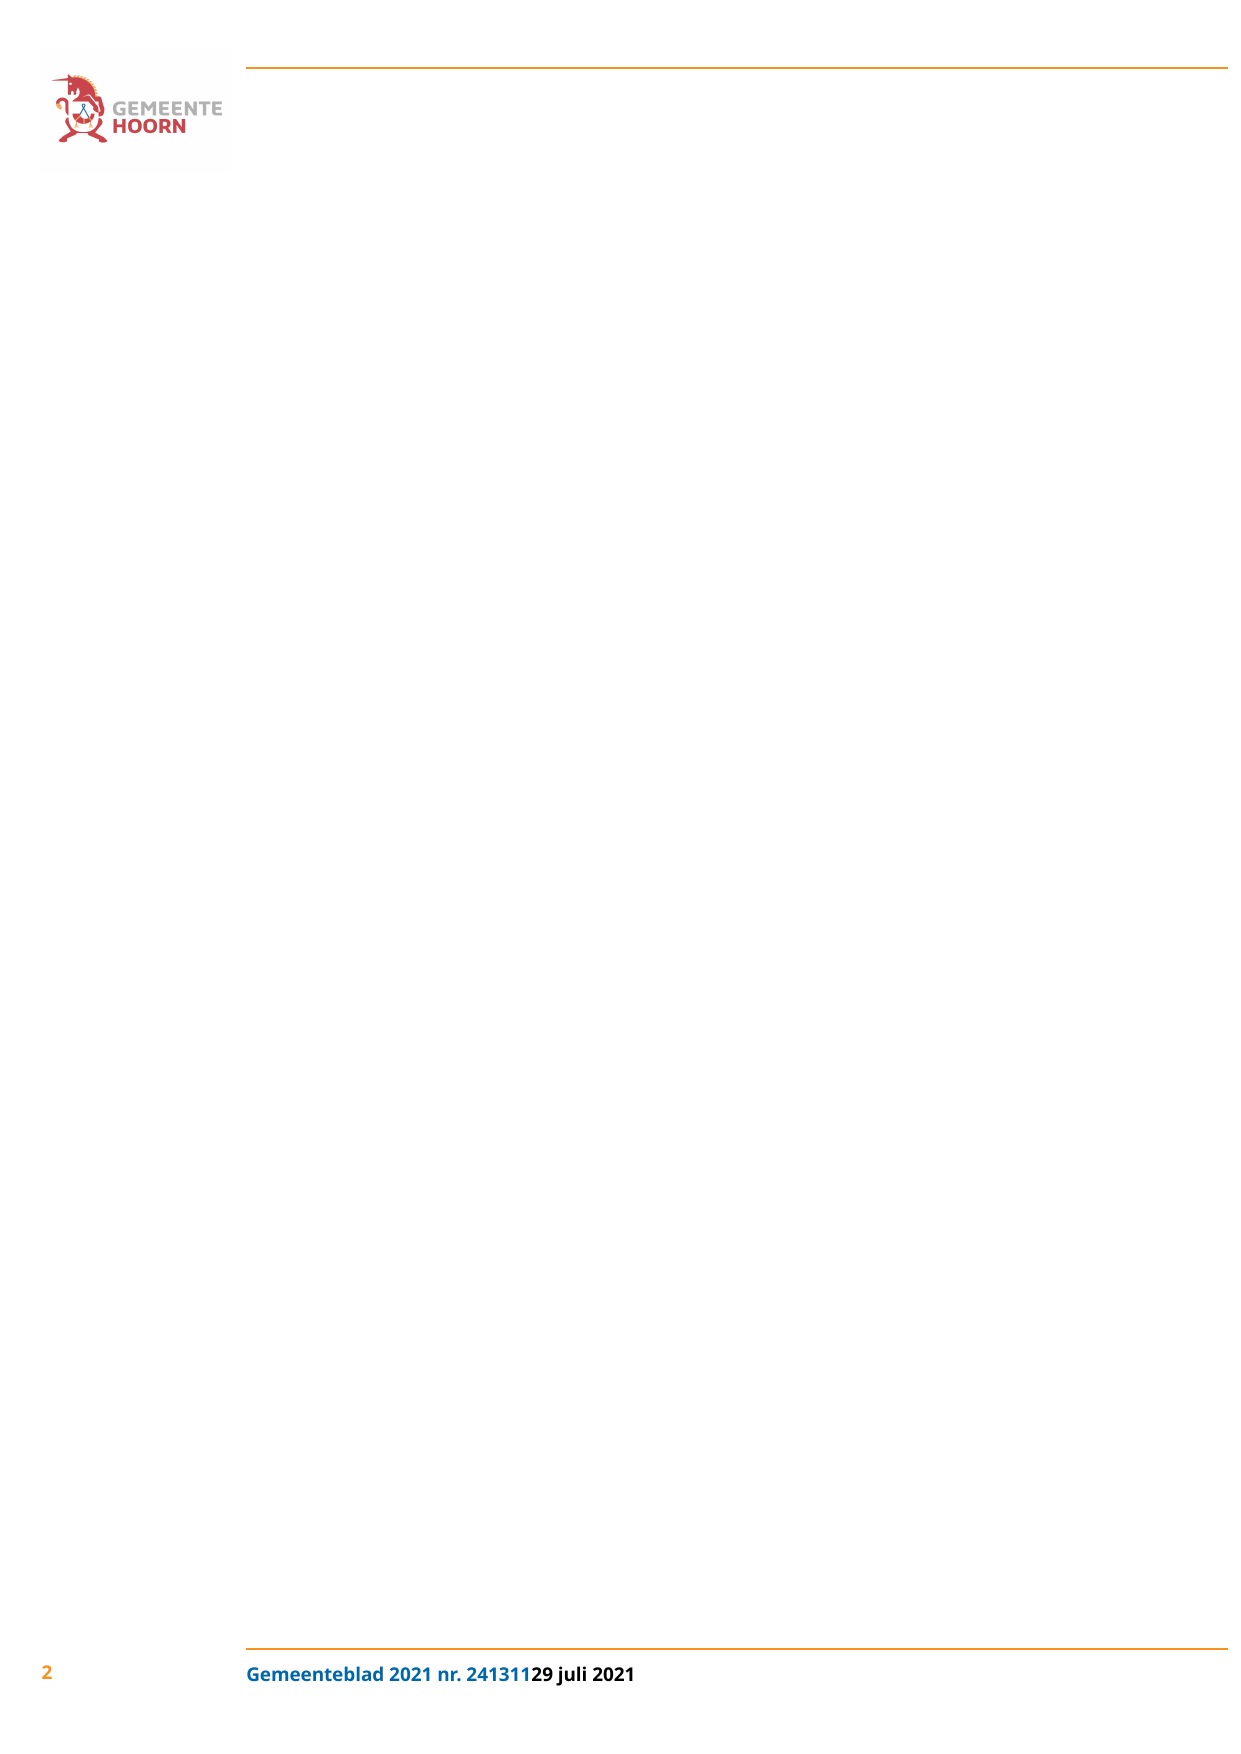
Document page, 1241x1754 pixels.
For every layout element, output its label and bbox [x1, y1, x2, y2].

picture [41, 47, 231, 172]
